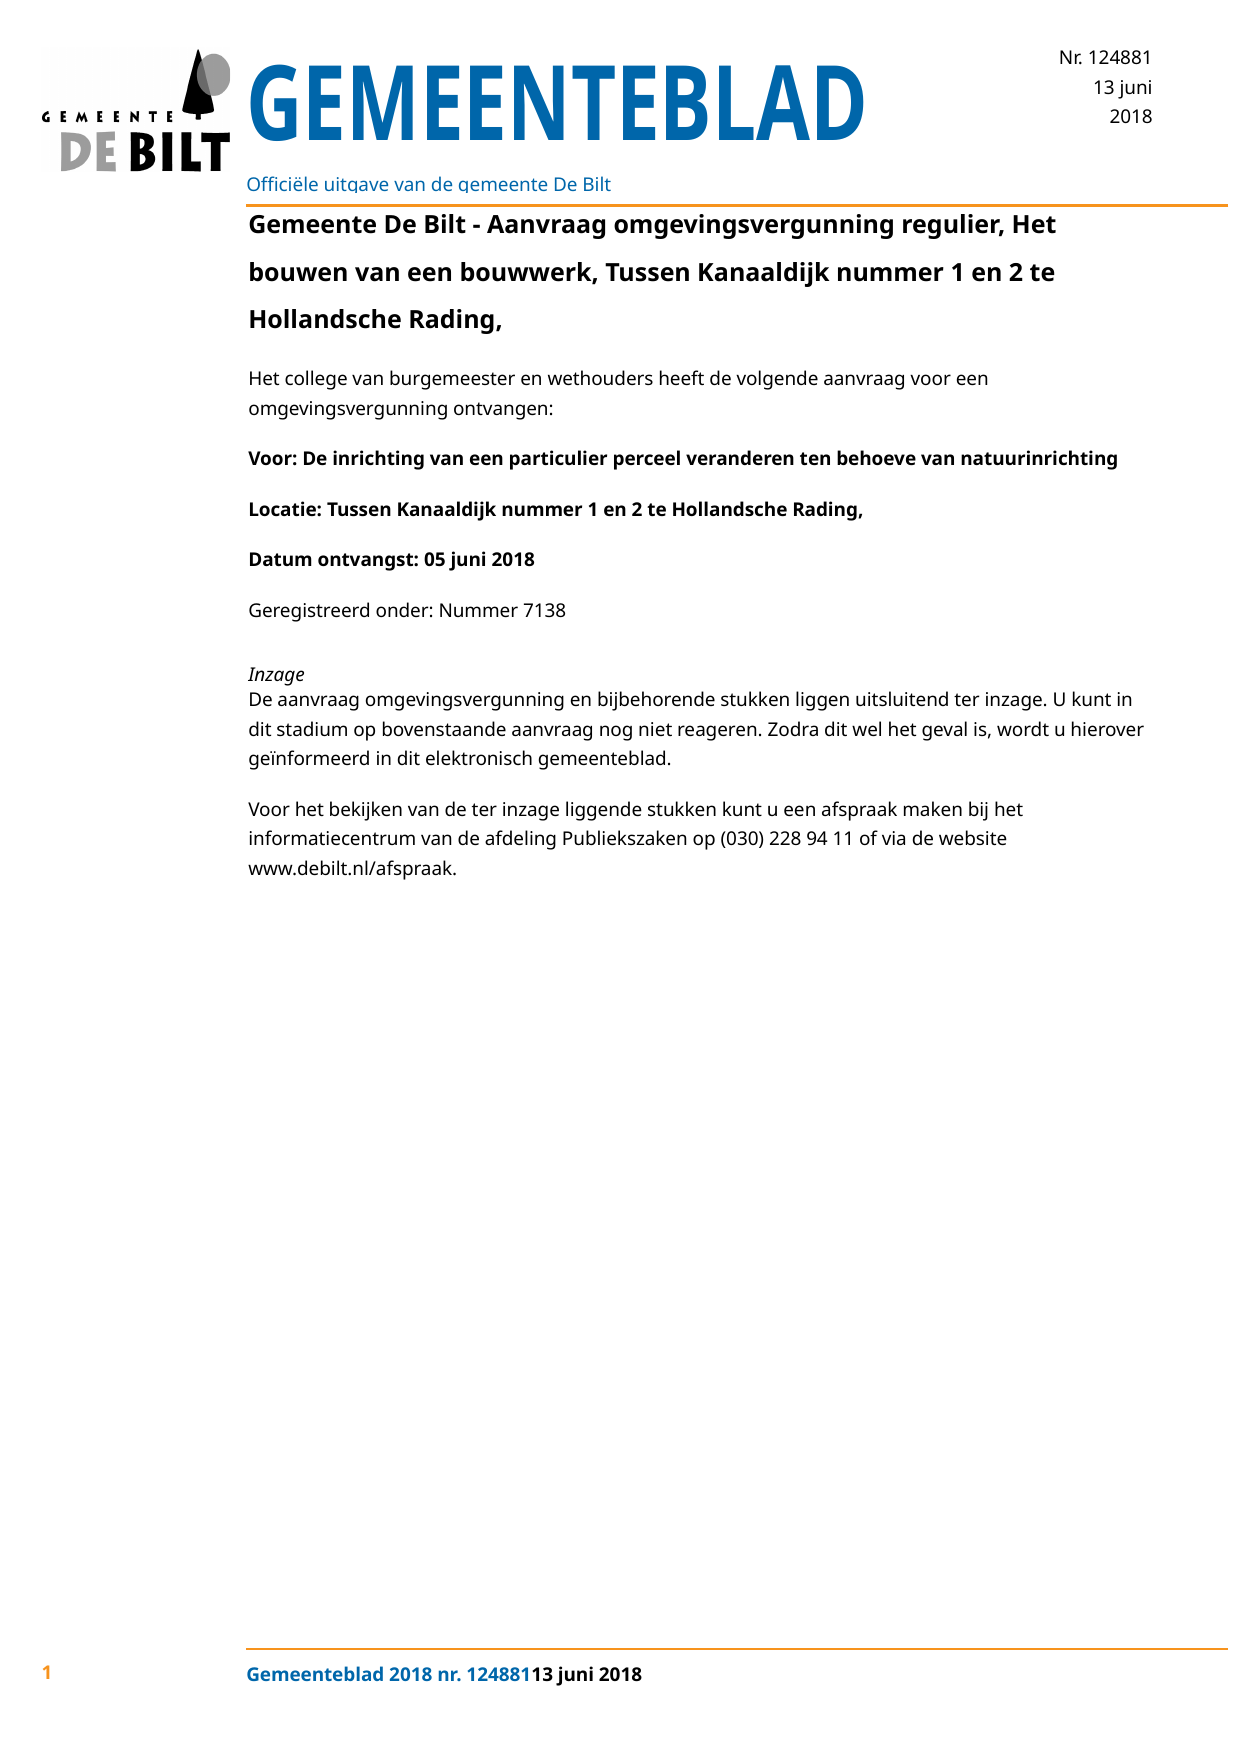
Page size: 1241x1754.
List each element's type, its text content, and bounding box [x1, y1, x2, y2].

text Locatie: Tussen Kanaaldijk nummer 1 en 2 te Hollandsche Rading, [248, 496, 1152, 522]
text De aanvraag omgevingsvergunning en bijbehorende stukken liggen uitsluitend ter inzage. U kunt in dit stadium op bovenstaande aanvraag nog niet reageren. Zodra dit wel het geval is, wordt u hierover geïnformeerd in dit elektronisch gemeenteblad. [248, 686, 1152, 771]
text Voor: De inrichting van een particulier perceel veranderen ten behoeve van natuurinrichting [248, 446, 1152, 471]
text Voor het bekijken van de ter inzage liggende stukken kunt u een afspraak maken bij het informatiecentrum van de afdeling Publiekszaken op (030) 228 94 11 of via de website www.debilt.nl/afspraak. [248, 796, 1152, 881]
text Gemeente De Bilt - Aanvraag omgevingsvergunning regulier, Het bouwen van een bouwwerk, Tussen Kanaaldijk nummer 1 en 2 te Hollandsche Rading, [248, 207, 1152, 336]
text Geregistreerd onder: Nummer 7138 [248, 597, 1152, 622]
picture [41, 47, 231, 172]
text Inzage [248, 661, 1152, 686]
text Het college van burgemeester en wethouders heeft de volgende aanvraag voor een omgevingsvergunning ontvangen: [248, 366, 1152, 421]
text Datum ontvangst: 05 juni 2018 [248, 546, 1152, 572]
